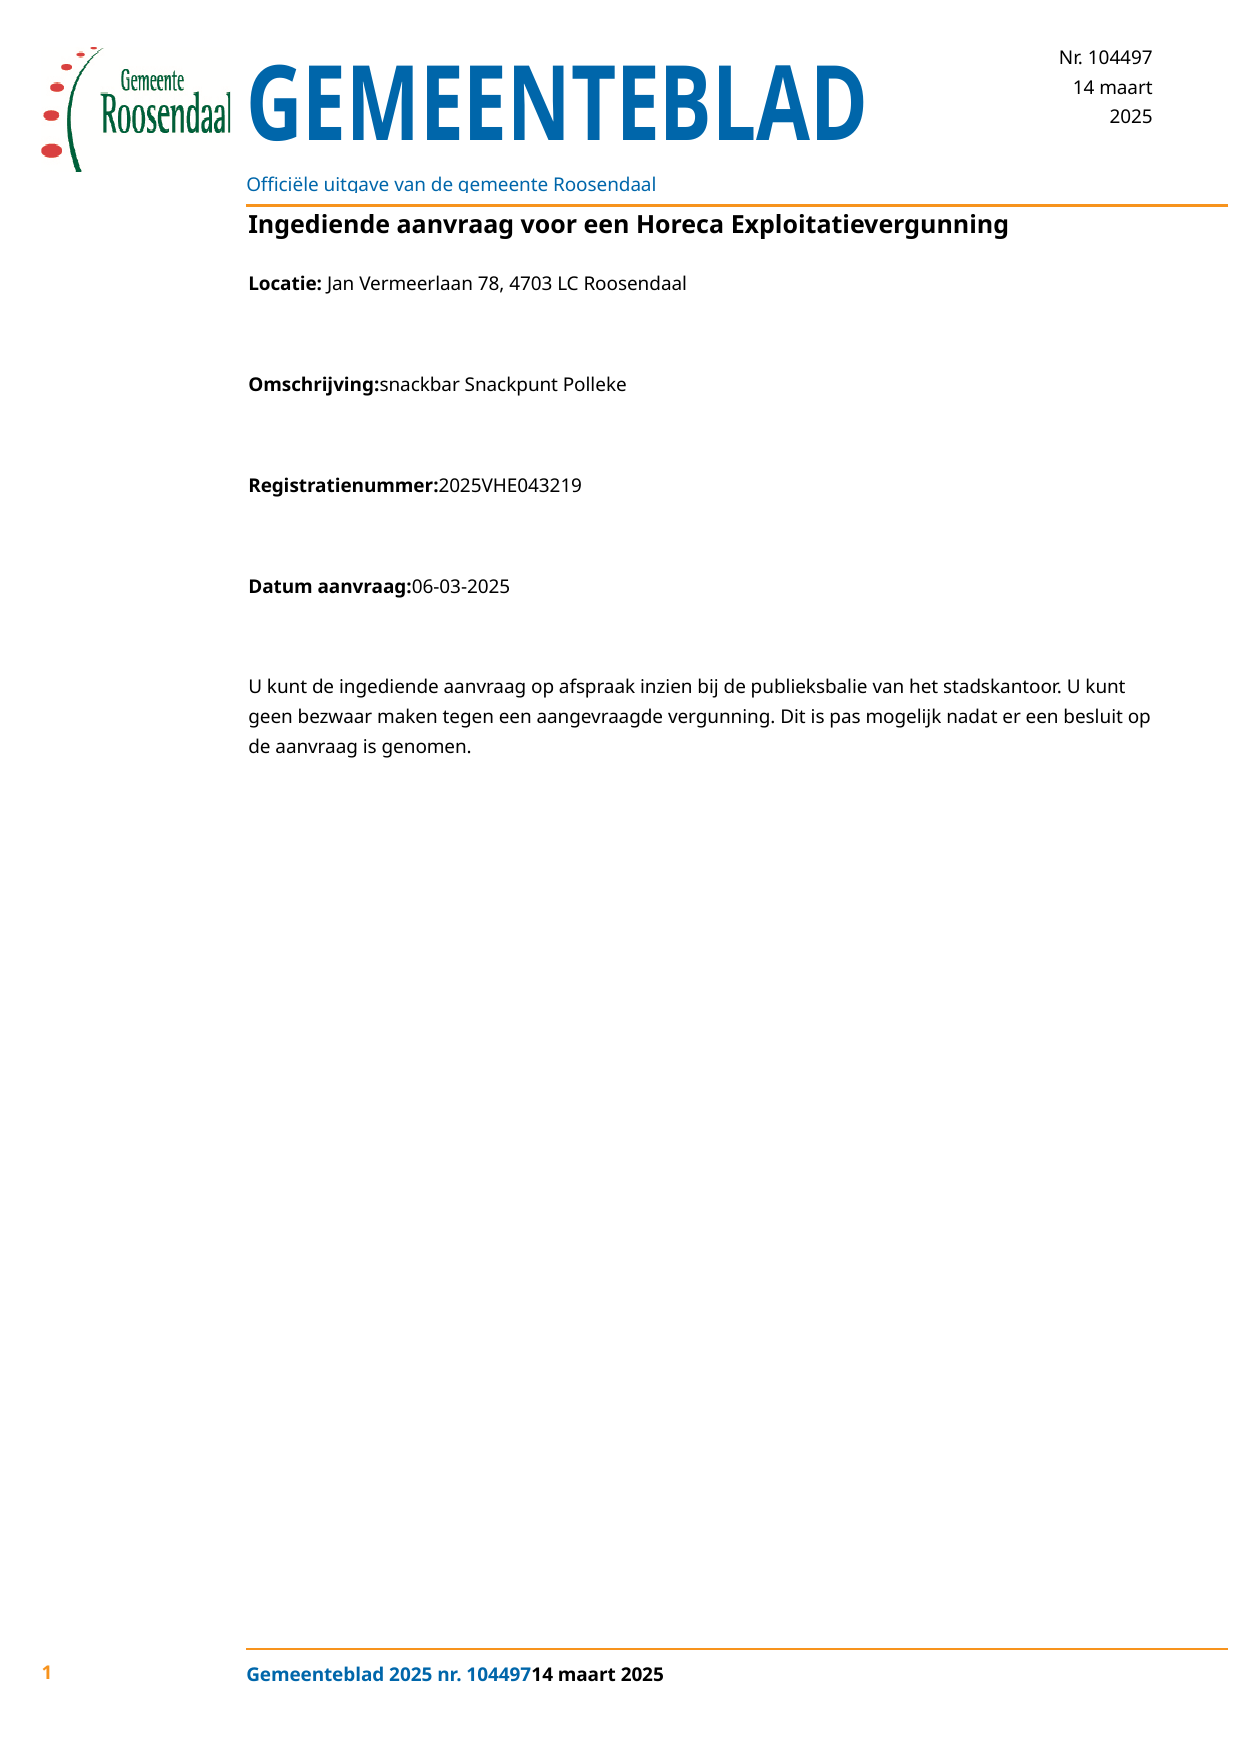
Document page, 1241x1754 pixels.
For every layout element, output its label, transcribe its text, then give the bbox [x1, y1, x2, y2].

text Locatie: Jan Vermeerlaan 78, 4703 LC Roosendaal [248, 270, 1152, 296]
text Omschrijving:snackbar Snackpunt Polleke [248, 371, 1152, 397]
picture [41, 47, 231, 172]
text U kunt de ingediende aanvraag op afspraak inzien bij de publieksbalie van het stadskantoor. U kunt geen bezwaar maken tegen een aangevraagde vergunning. Dit is pas mogelijk nadat er een besluit op de aanvraag is genomen. [248, 674, 1152, 758]
text Datum aanvraag:06-03-2025 [248, 573, 1152, 598]
text Registratienummer:2025VHE043219 [248, 472, 1152, 498]
text Ingediende aanvraag voor een Horeca Exploitatievergunning [248, 207, 1152, 241]
